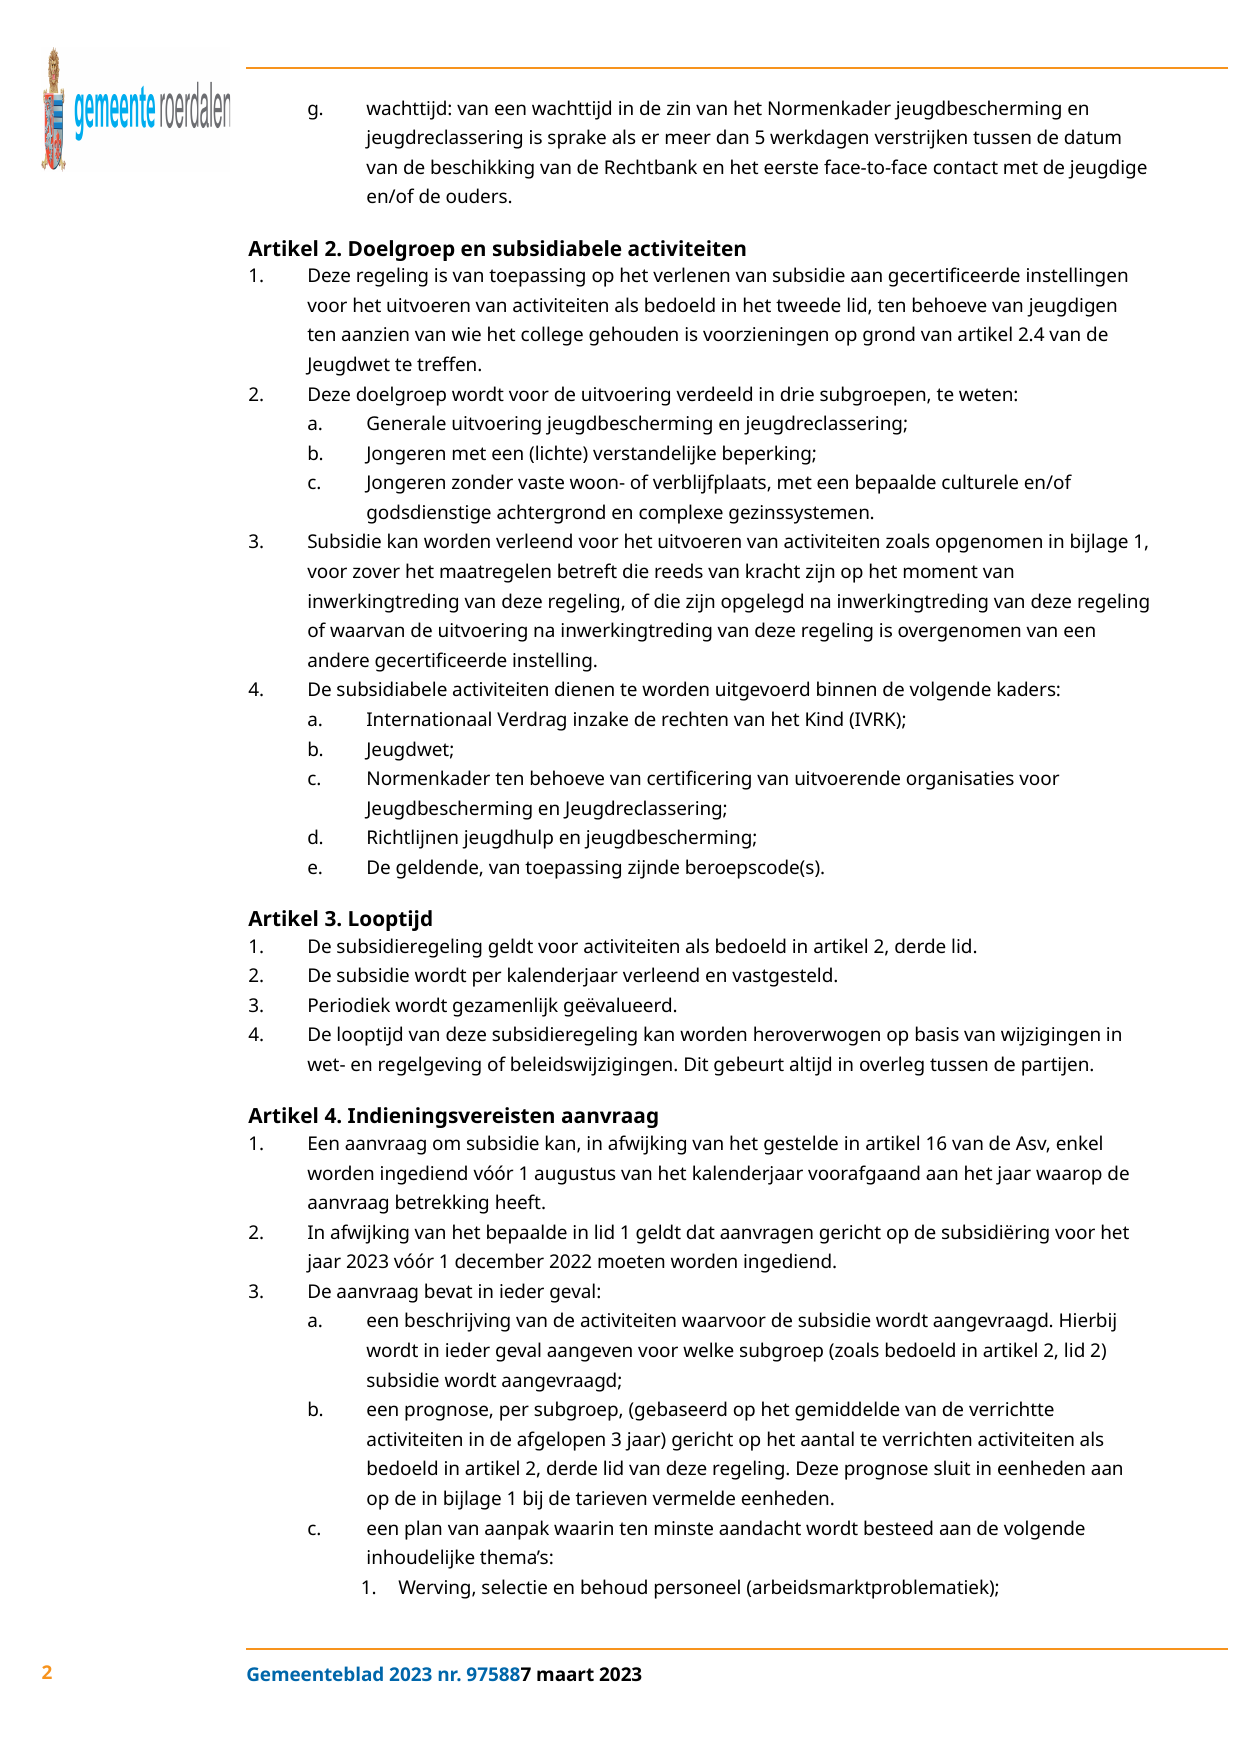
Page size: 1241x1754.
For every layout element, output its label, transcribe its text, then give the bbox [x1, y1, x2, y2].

list Deze doelgroep wordt voor de uitvoering verdeeld in drie subgroepen, te weten: [248, 381, 1152, 406]
list Jongeren met een (lichte) verstandelijke beperking; [307, 440, 1152, 466]
list De looptijd van deze subsidieregeling kan worden heroverwogen op basis van wijzigingen in wet- en regelgeving of beleidswijzigingen. Dit gebeurt altijd in overleg tussen de partijen. [248, 1022, 1152, 1077]
list Periodiek wordt gezamenlijk geëvalueerd. [248, 992, 1152, 1018]
list Richtlijnen jeugdhulp en jeugdbescherming; [307, 824, 1152, 850]
list een prognose, per subgroep, (gebaseerd op het gemiddelde van de verrichtte activiteiten in de afgelopen 3 jaar) gericht op het aantal te verrichten activiteiten als bedoeld in artikel 2, derde lid van deze regeling. Deze prognose sluit in eenheden aan op de in bijlage 1 bij de tarieven vermelde eenheden. [307, 1396, 1152, 1511]
list Generale uitvoering jeugdbescherming en jeugdreclassering; [307, 410, 1152, 436]
list In afwijking van het bepaalde in lid 1 geldt dat aanvragen gericht op de subsidiëring voor het jaar 2023 vóór 1 december 2022 moeten worden ingediend. [248, 1219, 1152, 1274]
list een plan van aanpak waarin ten minste aandacht wordt besteed aan de volgende inhoudelijke thema’s: [307, 1515, 1152, 1570]
list Een aanvraag om subsidie kan, in afwijking van het gestelde in artikel 16 van de Asv, enkel worden ingediend vóór 1 augustus van het kalenderjaar voorafgaand aan het jaar waarop de aanvraag betrekking heeft. [248, 1130, 1152, 1215]
text Artikel 4. Indieningsvereisten aanvraag [248, 1102, 1152, 1130]
list De subsidie wordt per kalenderjaar verleend en vastgesteld. [248, 962, 1152, 988]
text Artikel 2. Doelgroep en subsidiabele activiteiten [248, 234, 1152, 262]
list Jeugdwet; [307, 736, 1152, 761]
picture [41, 47, 231, 172]
list wachttijd: van een wachttijd in de zin van het Normenkader jeugdbescherming en jeugdreclassering is sprake als er meer dan 5 werkdagen verstrijken tussen de datum van de beschikking van de Rechtbank en het eerste face-to-face contact met de jeugdige en/of de ouders. [307, 95, 1152, 209]
list een beschrijving van de activiteiten waarvoor de subsidie wordt aangevraagd. Hierbij wordt in ieder geval aangeven voor welke subgroep (zoals bedoeld in artikel 2, lid 2) subsidie wordt aangevraagd; [307, 1308, 1152, 1392]
list Jongeren zonder vaste woon- of verblijfplaats, met een bepaalde culturele en/of godsdienstige achtergrond en complexe gezinssystemen. [307, 469, 1152, 525]
list Deze regeling is van toepassing op het verlenen van subsidie aan gecertificeerde instellingen voor het uitvoeren van activiteiten als bedoeld in het tweede lid, ten behoeve van jeugdigen ten aanzien van wie het college gehouden is voorzieningen op grond van artikel 2.4 van de Jeugdwet te treffen. [248, 262, 1152, 377]
list Werving, selectie en behoud personeel (arbeidsmarktproblematiek); [361, 1574, 1152, 1599]
list De subsidieregeling geldt voor activiteiten als bedoeld in artikel 2, derde lid. [248, 933, 1152, 959]
list Internationaal Verdrag inzake de rechten van het Kind (IVRK); [307, 706, 1152, 732]
text Artikel 3. Looptijd [248, 904, 1152, 933]
list De geldende, van toepassing zijnde beroepscode(s). [307, 854, 1152, 880]
list De subsidiabele activiteiten dienen te worden uitgevoerd binnen de volgende kaders: [248, 677, 1152, 702]
list Normenkader ten behoeve van certificering van uitvoerende organisaties voor Jeugdbescherming en Jeugdreclassering; [307, 765, 1152, 821]
list Subsidie kan worden verleend voor het uitvoeren van activiteiten zoals opgenomen in bijlage 1, voor zover het maatregelen betreft die reeds van kracht zijn op het moment van inwerkingtreding van deze regeling, of die zijn opgelegd na inwerkingtreding van deze regeling of waarvan de uitvoering na inwerkingtreding van deze regeling is overgenomen van een andere gecertificeerde instelling. [248, 529, 1152, 673]
list De aanvraag bevat in ieder geval: [248, 1278, 1152, 1304]
